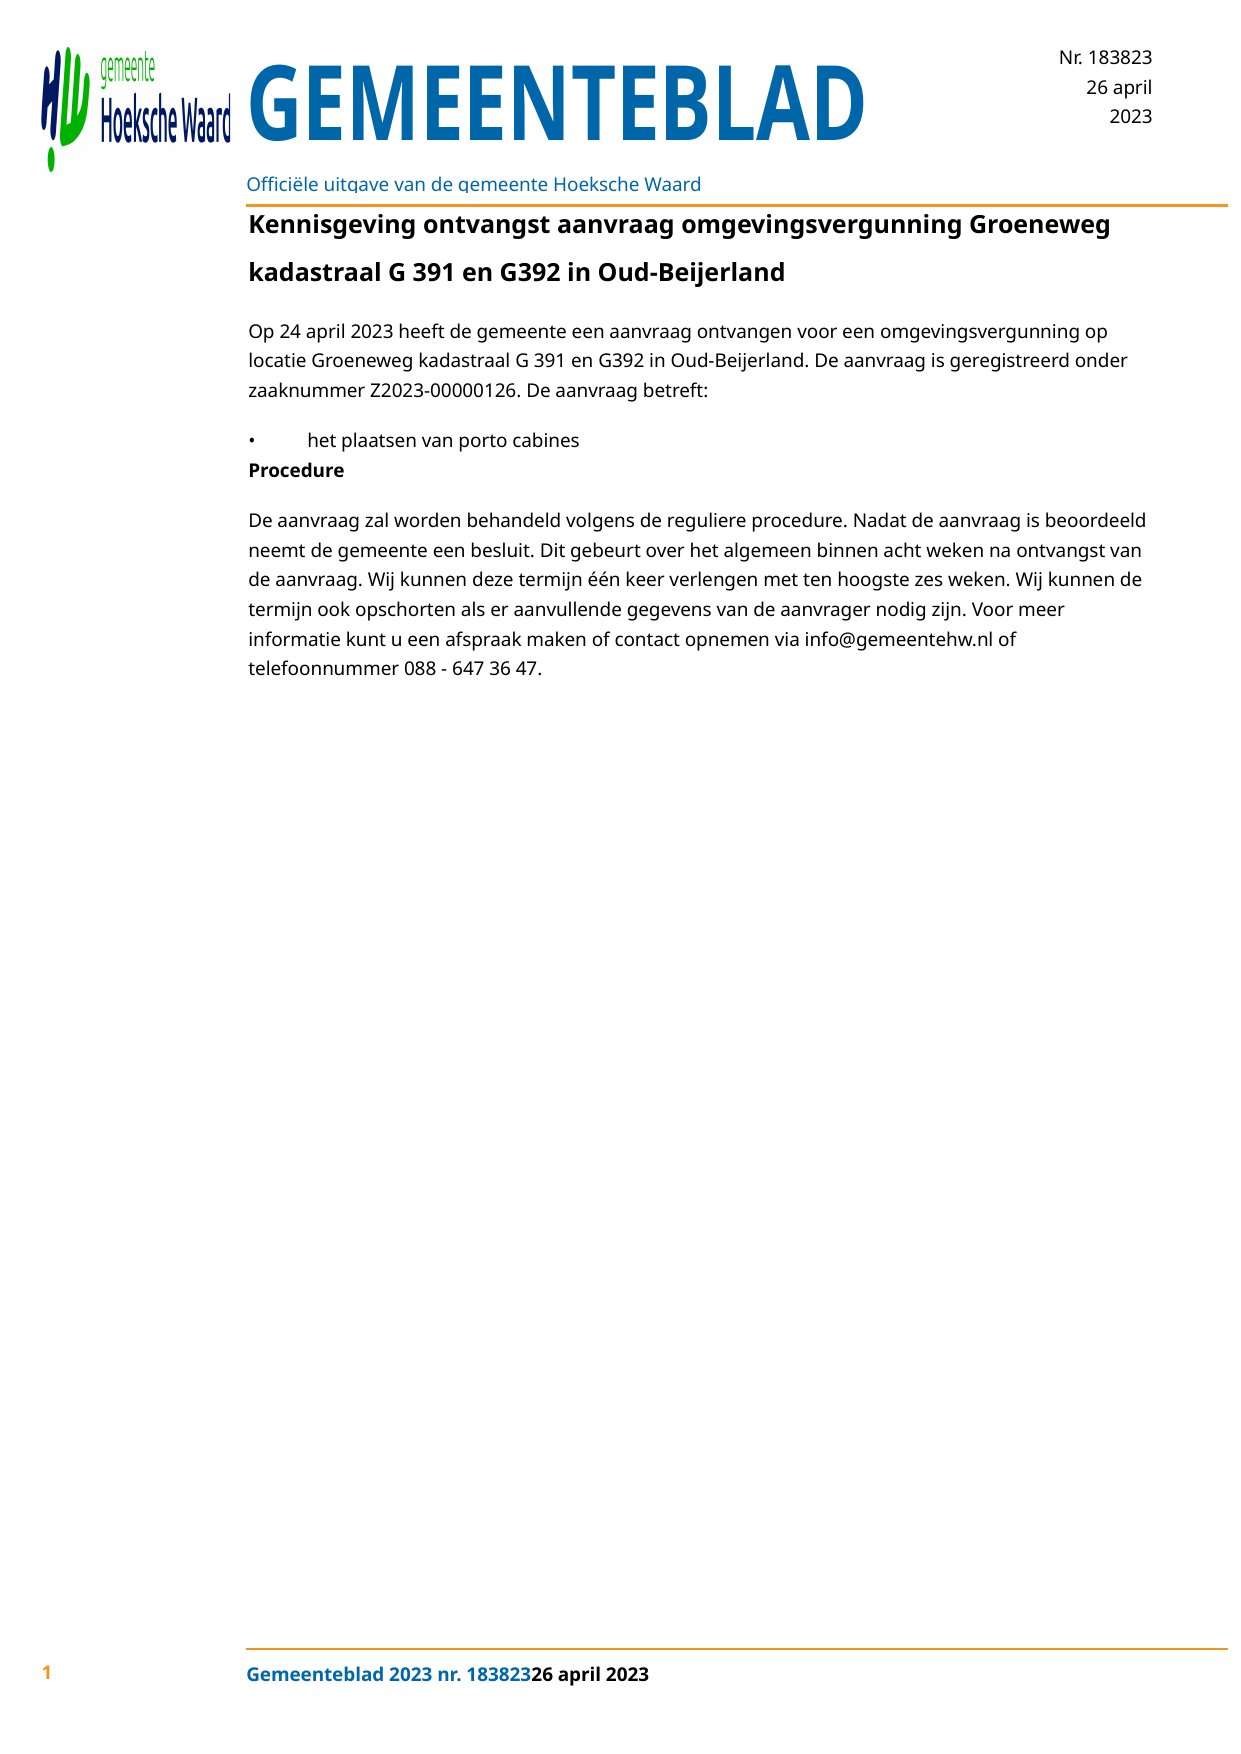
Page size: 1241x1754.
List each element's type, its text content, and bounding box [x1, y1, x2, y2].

text Op 24 april 2023 heeft de gemeente een aanvraag ontvangen voor een omgevingsvergunning op locatie Groeneweg kadastraal G 391 en G392 in Oud-Beijerland. De aanvraag is geregistreerd onder zaaknummer Z2023-00000126. De aanvraag betreft: [248, 318, 1152, 403]
list het plaatsen van porto cabines [248, 427, 1152, 453]
picture [41, 47, 231, 172]
text De aanvraag zal worden behandeld volgens de reguliere procedure. Nadat de aanvraag is beoordeeld neemt de gemeente een besluit. Dit gebeurt over het algemeen binnen acht weken na ontvangst van de aanvraag. Wij kunnen deze termijn één keer verlengen met ten hoogste zes weken. Wij kunnen de termijn ook opschorten als er aanvullende gegevens van de aanvrager nodig zijn. Voor meer informatie kunt u een afspraak maken of contact opnemen via info@gemeentehw.nl of telefoonnummer 088 - 647 36 47. [248, 507, 1152, 681]
text Kennisgeving ontvangst aanvraag omgevingsvergunning Groeneweg kadastraal G 391 en G392 in Oud-Beijerland [248, 207, 1152, 288]
text Procedure [248, 457, 1152, 483]
